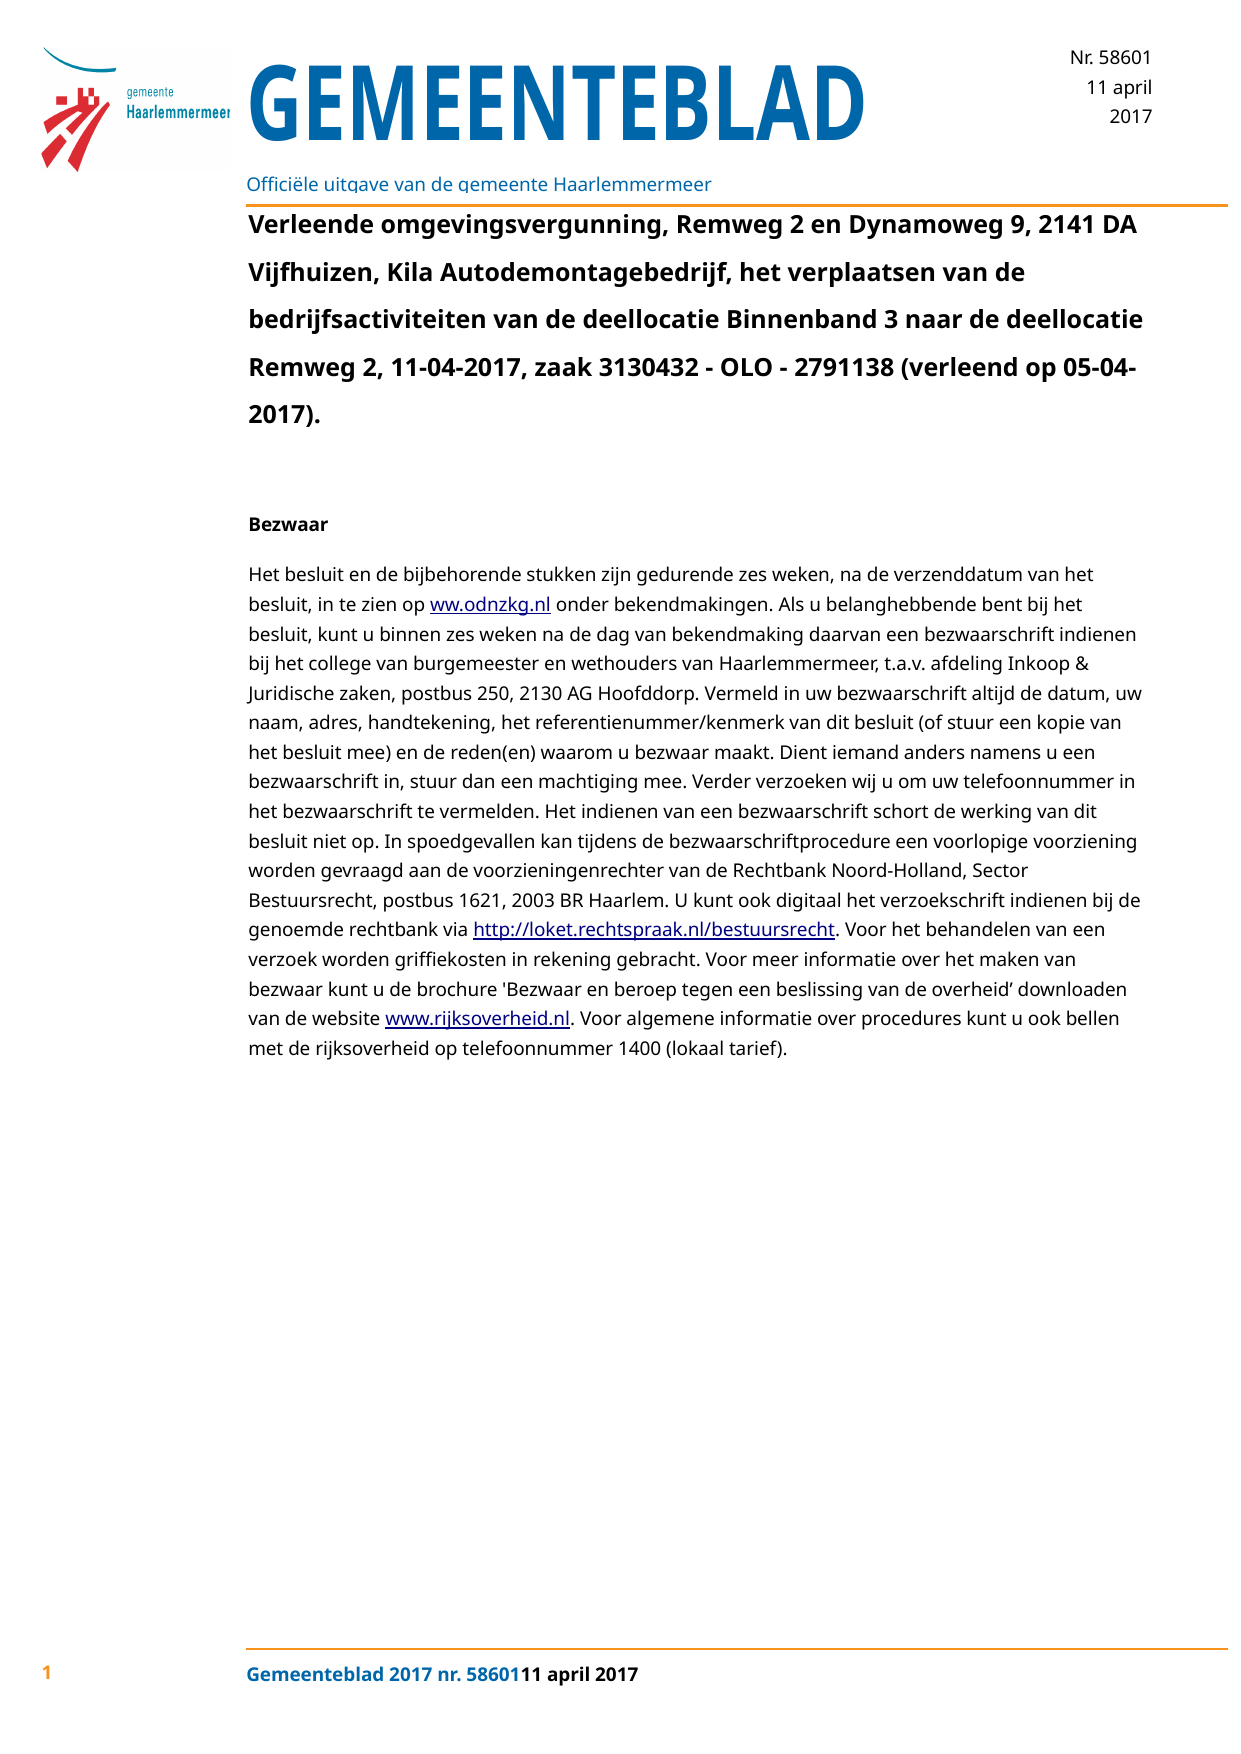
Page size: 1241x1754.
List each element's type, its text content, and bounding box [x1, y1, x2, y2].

text Verleende omgevingsvergunning, Remweg 2 en Dynamoweg 9, 2141 DA Vijfhuizen, Kila Autodemontagebedrijf, het verplaatsen van de bedrijfsactiviteiten van de deellocatie Binnenband 3 naar de deellocatie Remweg 2, 11-04-2017, zaak 3130432 - OLO - 2791138 (verleend op 05-04-2017). [248, 207, 1152, 431]
picture [41, 47, 231, 172]
text Bezwaar [248, 511, 1152, 537]
text Het besluit en de bijbehorende stukken zijn gedurende zes weken, na de verzenddatum van het besluit, in te zien op ww.odnzkg.nl onder bekendmakingen. Als u belanghebbende bent bij het besluit, kunt u binnen zes weken na de dag van bekendmaking daarvan een bezwaarschrift indienen bij het college van burgemeester en wethouders van Haarlemmermeer, t.a.v. afdeling Inkoop & Juridische zaken, postbus 250, 2130 AG Hoofddorp. Vermeld in uw bezwaarschrift altijd de datum, uw naam, adres, handtekening, het referentienummer/kenmerk van dit besluit (of stuur een kopie van het besluit mee) en de reden(en) waarom u bezwaar maakt. Dient iemand anders namens u een bezwaarschrift in, stuur dan een machtiging mee. Verder verzoeken wij u om uw telefoonnummer in het bezwaarschrift te vermelden. Het indienen van een bezwaarschrift schort de werking van dit besluit niet op. In spoedgevallen kan tijdens de bezwaarschriftprocedure een voorlopige voorziening worden gevraagd aan de voorzieningenrechter van de Rechtbank Noord-Holland, Sector Bestuursrecht, postbus 1621, 2003 BR Haarlem. U kunt ook digitaal het verzoekschrift indienen bij de genoemde rechtbank via http://loket.rechtspraak.nl/bestuursrecht. Voor het behandelen van een verzoek worden griffiekosten in rekening gebracht. Voor meer informatie over het maken van bezwaar kunt u de brochure 'Bezwaar en beroep tegen een beslissing van de overheid’ downloaden van de website www.rijksoverheid.nl. Voor algemene informatie over procedures kunt u ook bellen met de rijksoverheid op telefoonnummer 1400 (lokaal tarief). [248, 562, 1152, 1061]
